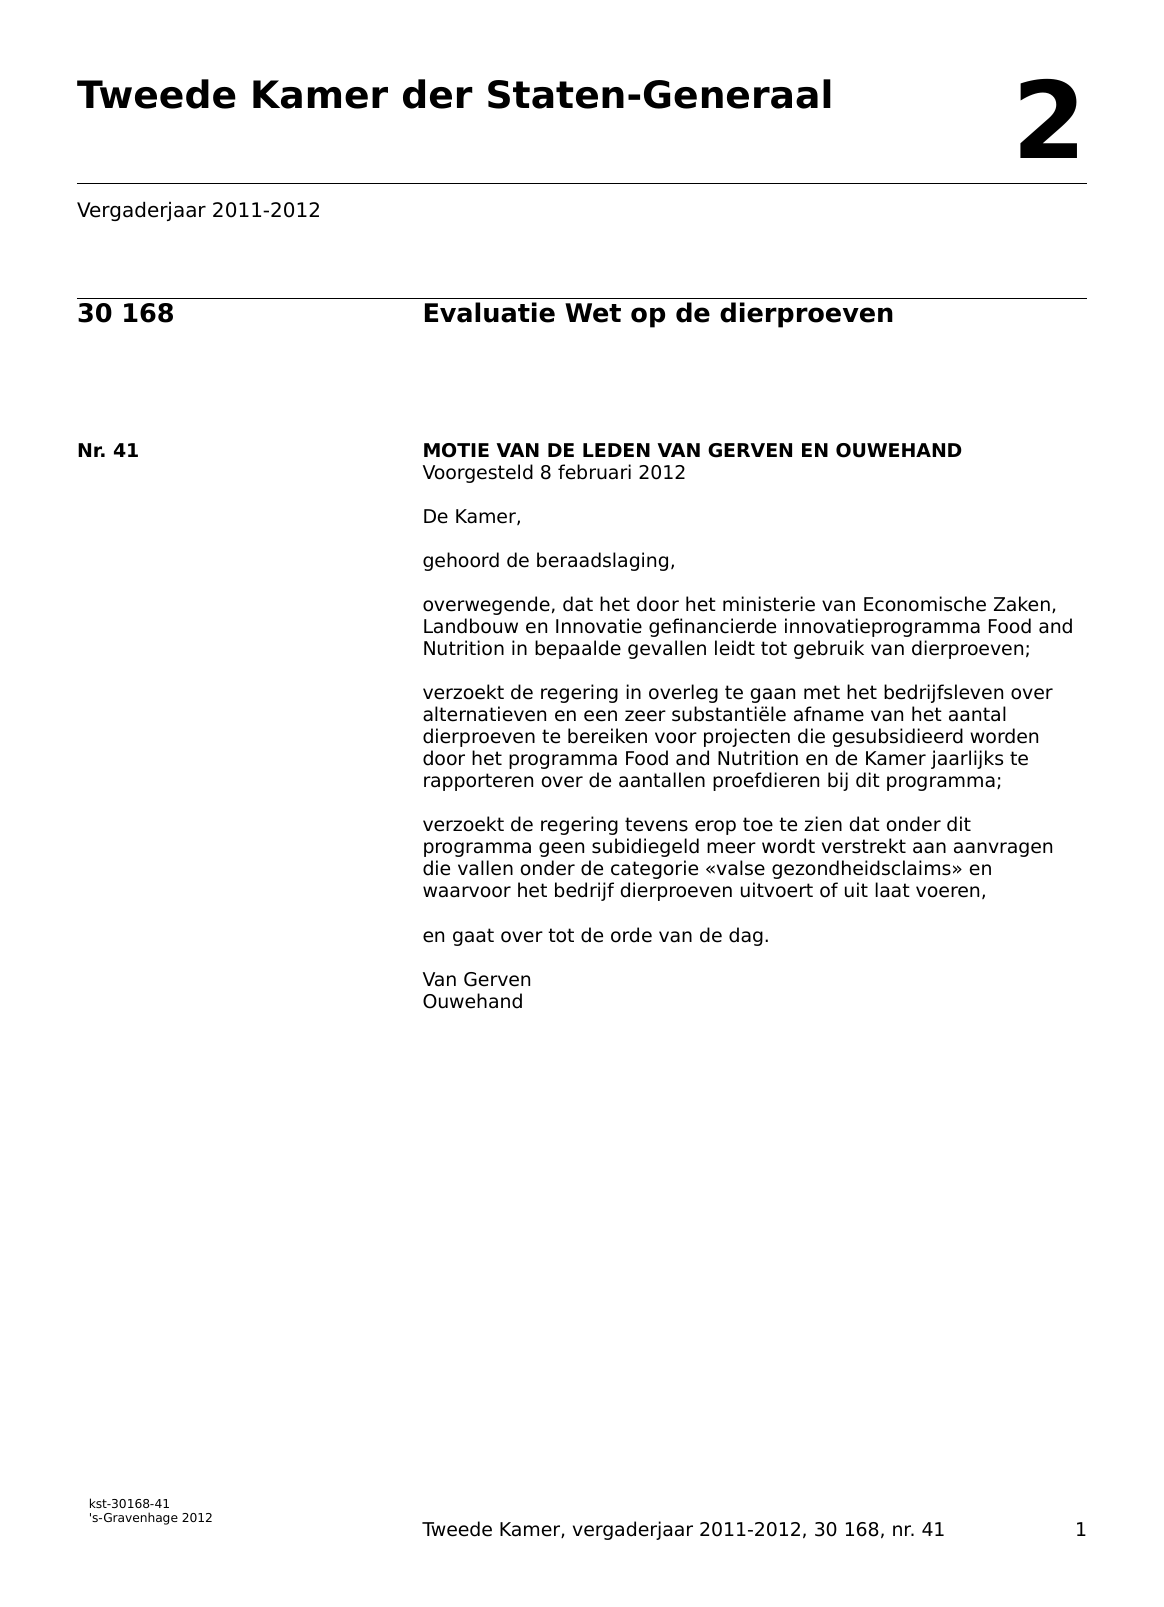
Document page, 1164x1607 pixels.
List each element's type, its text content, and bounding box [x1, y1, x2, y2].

text gehoord de beraadslaging, [422, 550, 1087, 572]
text Van Gerven [422, 969, 1087, 991]
table_header Tweede Kamer der Staten-Generaal [77, 59, 886, 183]
text verzoekt de regering tevens erop toe te zien dat onder dit programma geen subidiegeld meer wordt verstrekt aan aanvragen die vallen onder de categorie «valse gezondheidsclaims» en waarvoor het bedrijf dierproeven uitvoert of uit laat voeren, [422, 814, 1087, 902]
text 's-Gravenhage 2012 [88, 1511, 323, 1525]
subtitle 30 168 Evaluatie Wet op de dierproeven [77, 299, 1087, 329]
table_header 2 [886, 59, 1087, 183]
text verzoekt de regering in overleg te gaan met het bedrijfsleven over alternatieven en een zeer substantiële afname van het aantal dierproeven te bereiken voor projecten die gesubsidieerd worden door het programma Food and Nutrition en de Kamer jaarlijks te rapporteren over de aantallen proefdieren bij dit programma; [422, 682, 1087, 792]
text Ouwehand [422, 991, 1087, 1013]
subtitle Nr. 41 MOTIE VAN DE LEDEN VAN GERVEN EN OUWEHAND [77, 440, 1087, 462]
table_cell Vergaderjaar 2011-2012 [77, 184, 1087, 298]
text kst-30168-41 [88, 1497, 323, 1511]
text De Kamer, [422, 506, 1087, 528]
text en gaat over tot de orde van de dag. [422, 924, 1087, 946]
text Voorgesteld 8 februari 2012 [422, 462, 1087, 484]
text overwegende, dat het door het ministerie van Economische Zaken, Landbouw en Innovatie gefinancierde innovatieprogramma Food and Nutrition in bepaalde gevallen leidt tot gebruik van dierproeven; [422, 594, 1087, 660]
